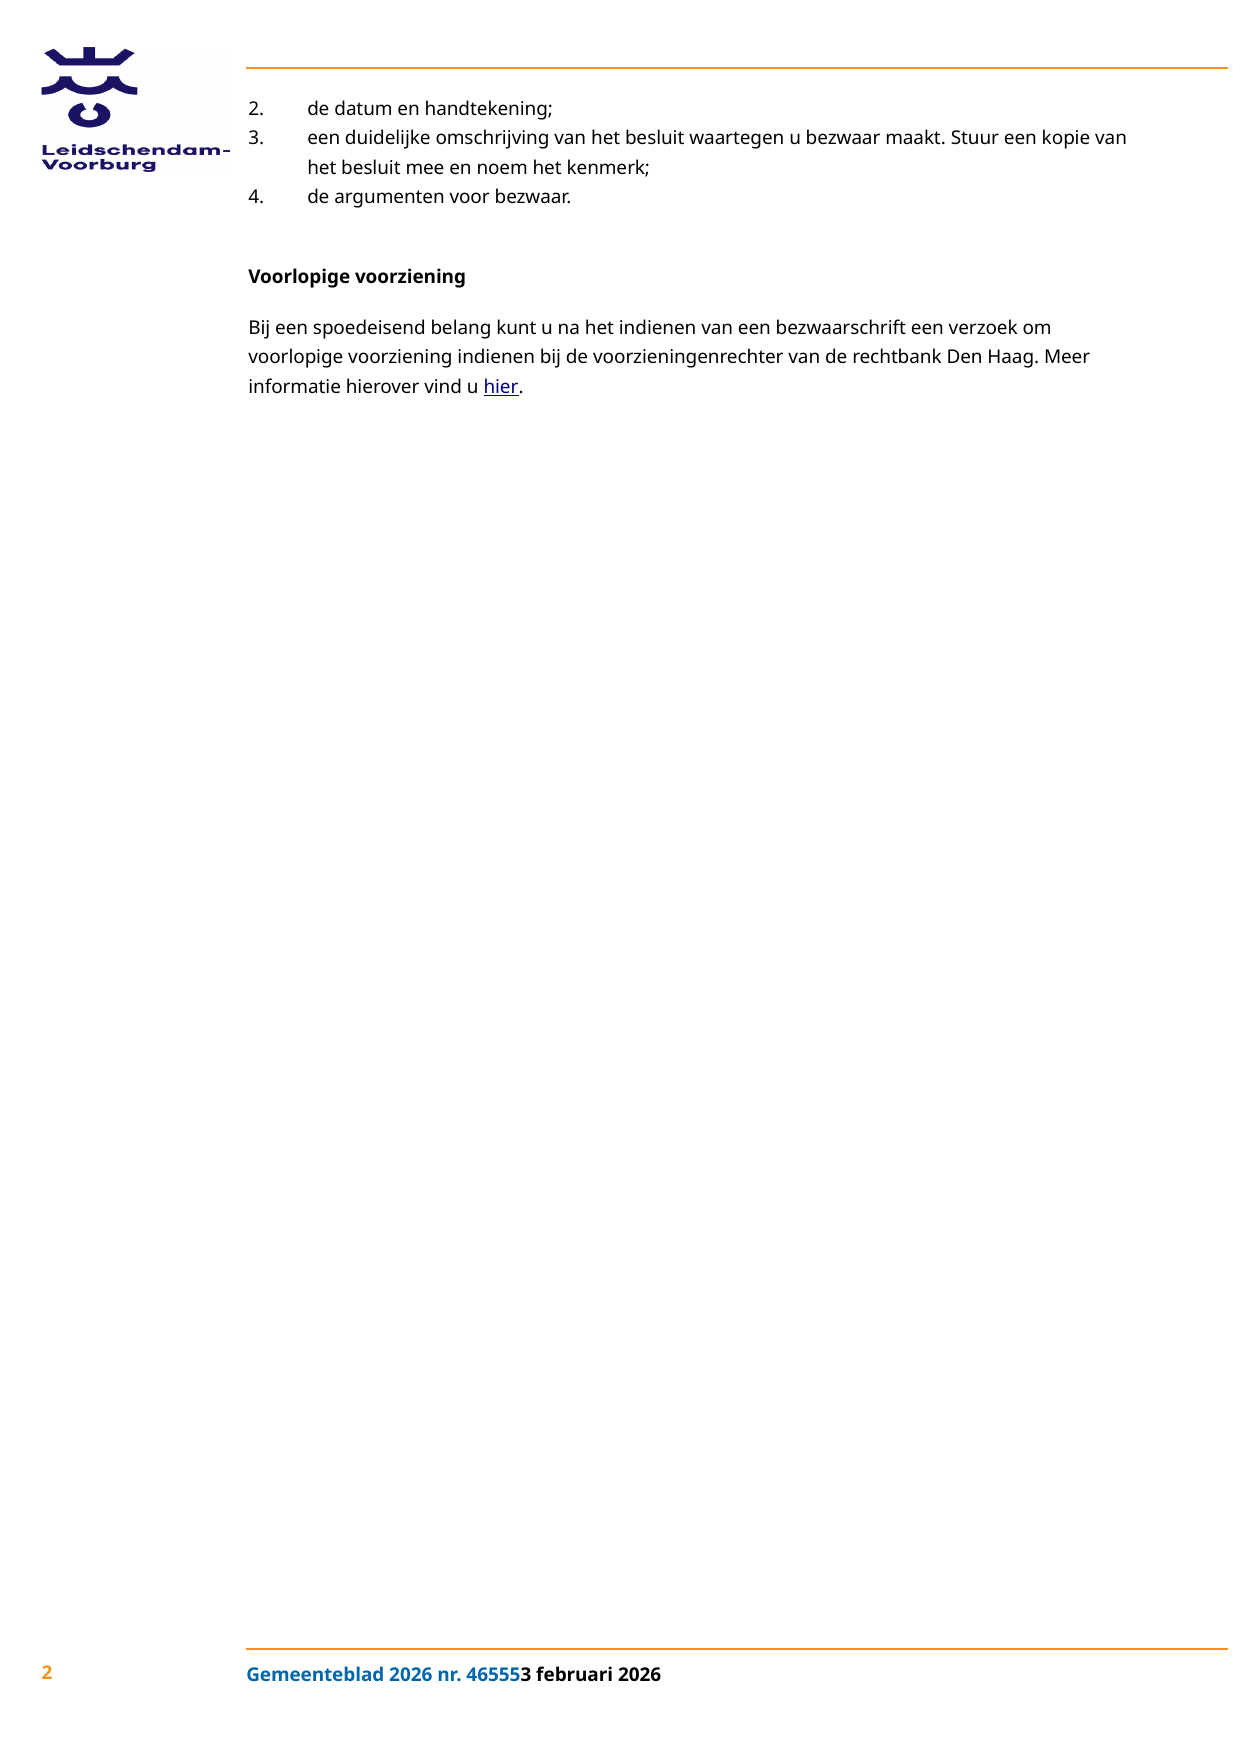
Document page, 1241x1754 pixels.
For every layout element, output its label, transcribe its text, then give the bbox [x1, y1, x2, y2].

list de argumenten voor bezwaar. [248, 183, 1152, 209]
text Bij een spoedeisend belang kunt u na het indienen van een bezwaarschrift een verzoek om voorlopige voorziening indienen bij de voorzieningenrechter van de rechtbank Den Haag. Meer informatie hierover vind u hier. [248, 314, 1152, 399]
text Voorlopige voorziening [248, 263, 1152, 289]
picture [41, 47, 231, 172]
list een duidelijke omschrijving van het besluit waartegen u bezwaar maakt. Stuur een kopie van het besluit mee en noem het kenmerk; [248, 124, 1152, 180]
list de datum en handtekening; [248, 95, 1152, 121]
